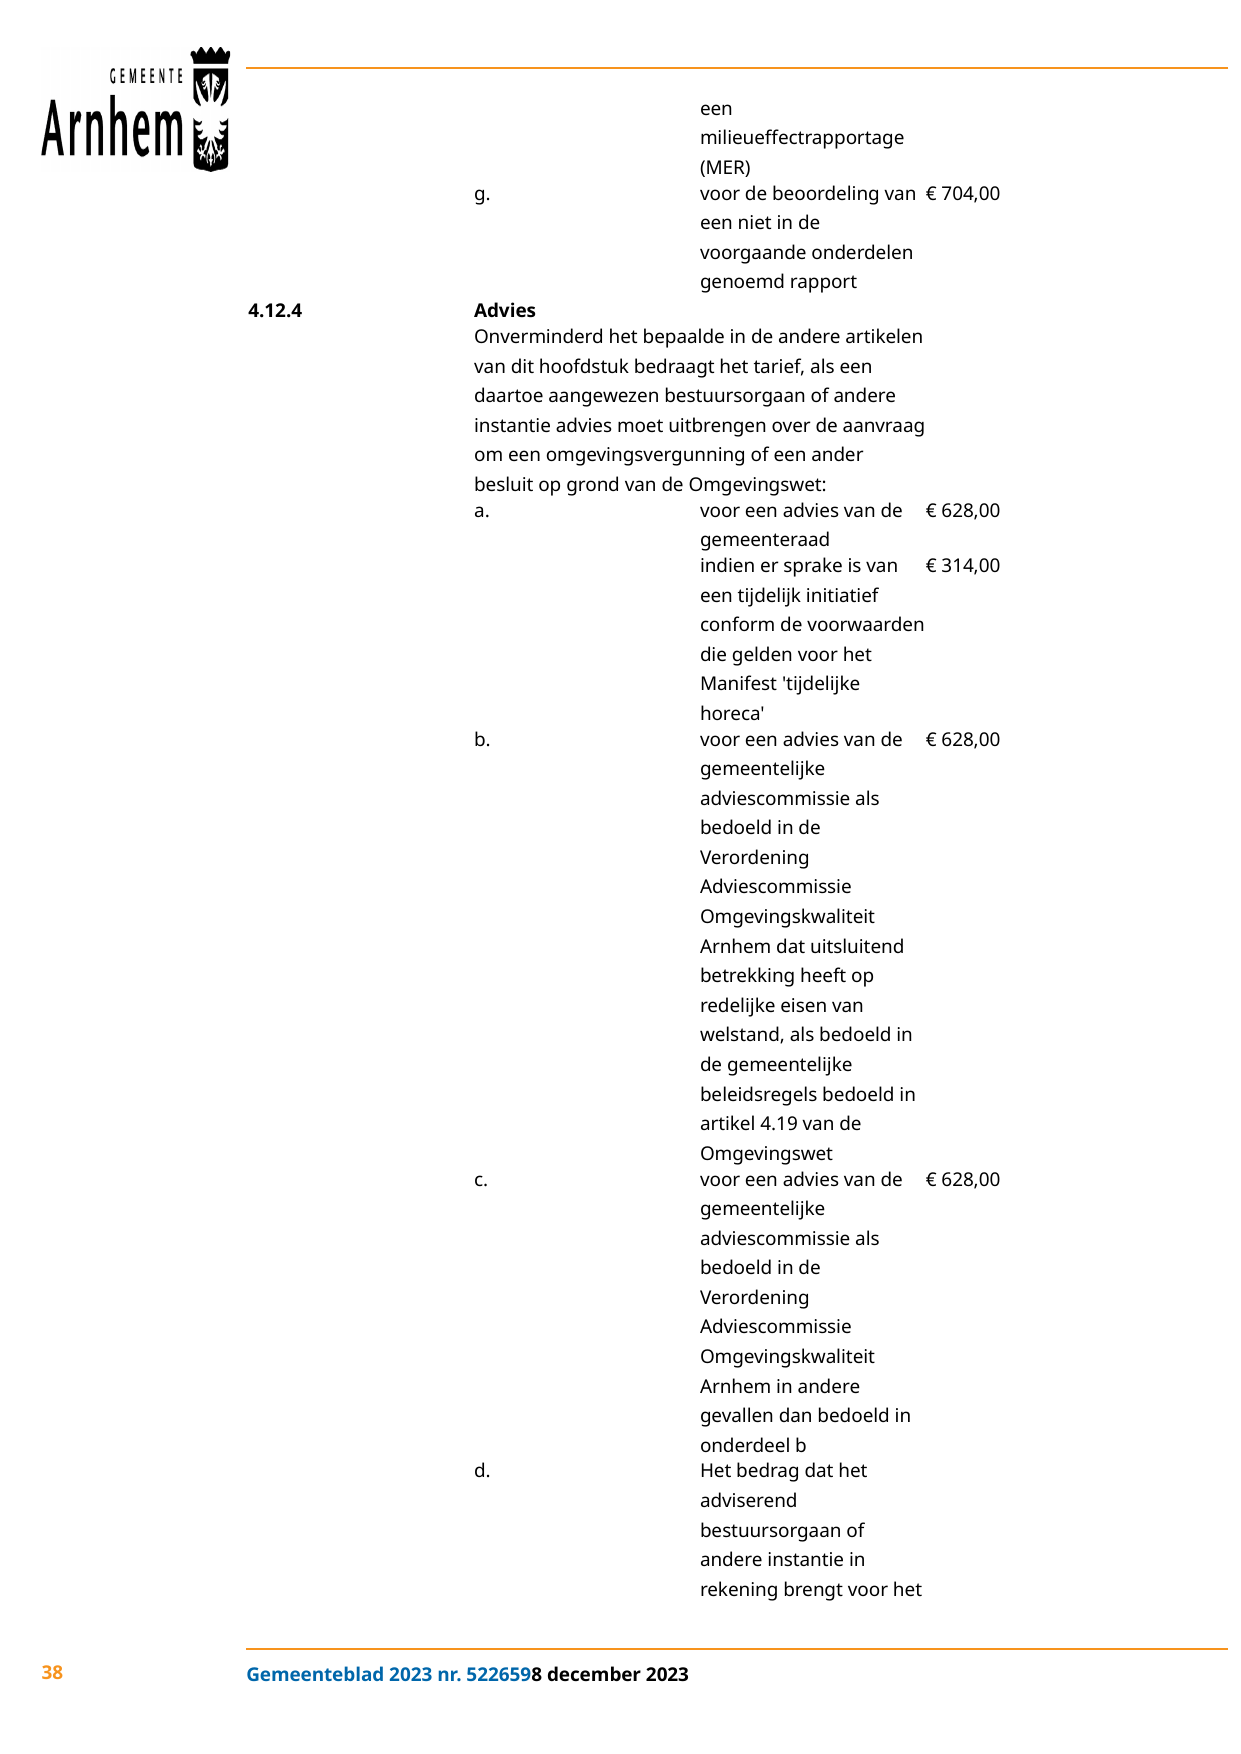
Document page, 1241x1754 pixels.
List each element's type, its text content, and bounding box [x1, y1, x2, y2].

table_header [926, 298, 1152, 323]
table_cell [926, 95, 1152, 180]
table_cell a. [474, 497, 700, 552]
table_cell [248, 552, 474, 726]
table_cell € 704,00 [926, 180, 1152, 294]
table_header Advies [474, 298, 926, 323]
table_cell [474, 552, 700, 726]
table_cell [926, 323, 1152, 497]
table_cell € 314,00 [926, 552, 1152, 726]
table_cell [248, 180, 474, 294]
table_cell g. [474, 180, 700, 294]
table_cell d. [474, 1458, 700, 1602]
table_cell voor een advies van de gemeentelijke adviescommissie als bedoeld in de Verordening Adviescommissie Omgevingskwaliteit Arnhem in andere gevallen dan bedoeld in onderdeel b [700, 1166, 926, 1458]
table_cell [248, 323, 474, 497]
table_cell € 628,00 [926, 1166, 1152, 1458]
table_cell [248, 1166, 474, 1458]
table_cell voor de beoordeling van een niet in de voorgaande onderdelen genoemd rapport [700, 180, 926, 294]
table_cell indien er sprake is van een tijdelijk initiatief conform de voorwaarden die gelden voor het Manifest 'tijdelijke horeca' [700, 552, 926, 726]
picture [41, 47, 231, 172]
table_cell Onverminderd het bepaalde in de andere artikelen van dit hoofdstuk bedraagt het tarief, als een daartoe aangewezen bestuursorgaan of andere instantie advies moet uitbrengen over de aanvraag om een omgevingsvergunning of een ander besluit op grond van de Omgevingswet: [474, 323, 926, 497]
table_cell € 628,00 [926, 497, 1152, 552]
table_cell Het bedrag dat het adviserend bestuursorgaan of andere instantie in rekening brengt voor het [700, 1458, 926, 1602]
table_cell [926, 1458, 1152, 1602]
table_header 4.12.4 [248, 298, 474, 323]
table_cell [474, 95, 700, 180]
table_cell [248, 1458, 474, 1602]
table_cell voor een advies van de gemeenteraad [700, 497, 926, 552]
table_cell [248, 726, 474, 1166]
table_cell c. [474, 1166, 700, 1458]
table_cell [248, 497, 474, 552]
table_cell b. [474, 726, 700, 1166]
table_cell € 628,00 [926, 726, 1152, 1166]
table_cell een milieueffectrapportage (MER) [700, 95, 926, 180]
table_cell voor een advies van de gemeentelijke adviescommissie als bedoeld in de Verordening Adviescommissie Omgevingskwaliteit Arnhem dat uitsluitend betrekking heeft op redelijke eisen van welstand, als bedoeld in de gemeentelijke beleidsregels bedoeld in artikel 4.19 van de Omgevingswet [700, 726, 926, 1166]
table_cell [248, 95, 474, 180]
